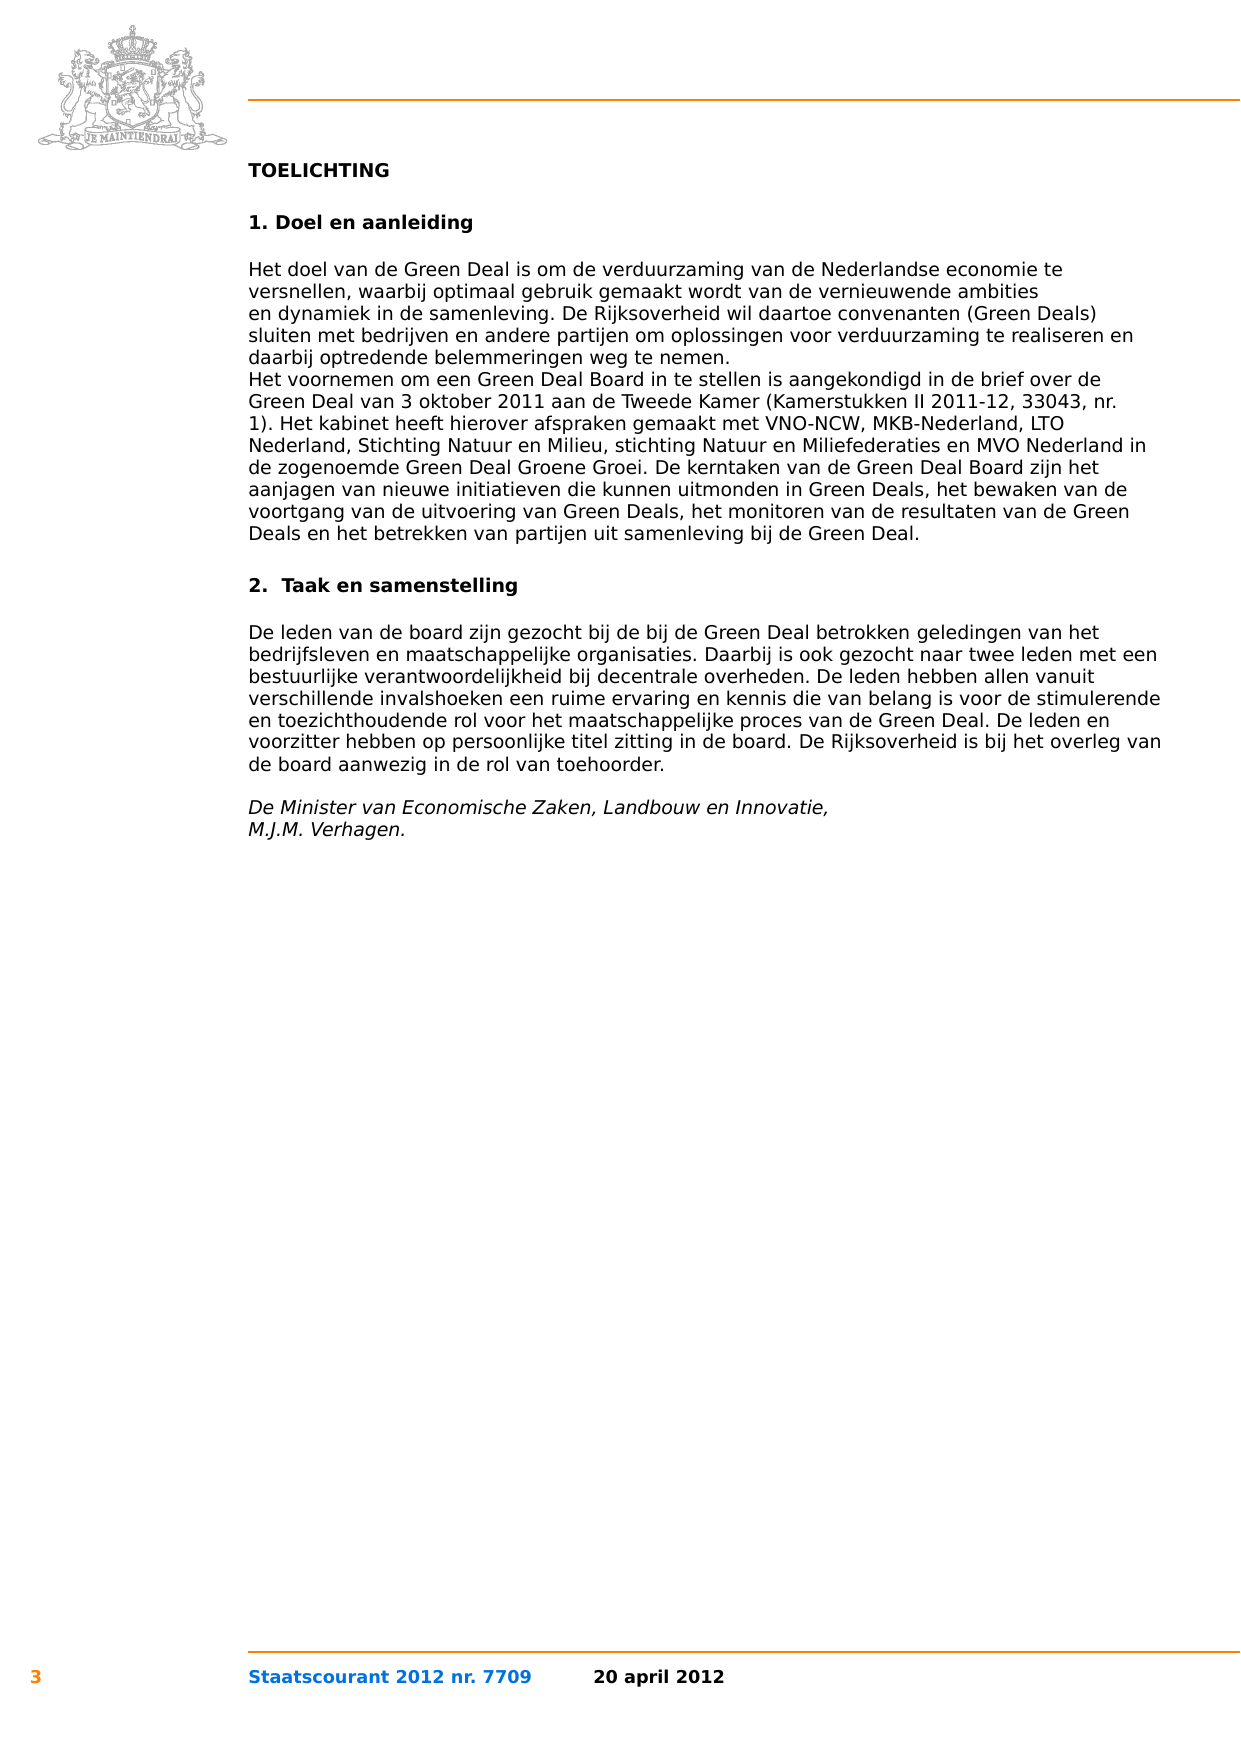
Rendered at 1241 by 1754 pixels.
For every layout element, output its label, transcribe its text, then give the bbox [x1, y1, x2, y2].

subtitle 1. Doel en aanleiding [248, 212, 1163, 234]
text De Minister van Economische Zaken, Landbouw en Innovatie, M.J.M. Verhagen. [248, 797, 1163, 841]
text Het voornemen om een Green Deal Board in te stellen is aangekondigd in de brief over de Green Deal van 3 oktober 2011 aan de Tweede Kamer (Kamerstukken II 2011-12, 33043, nr. 1). Het kabinet heeft hierover afspraken gemaakt met VNO-NCW, MKB-Nederland, LTO Nederland, Stichting Natuur en Milieu, stichting Natuur en Miliefederaties en MVO Nederland in de zogenoemde Green Deal Groene Groei. De kerntaken van de Green Deal Board zijn het aanjagen van nieuwe initiatieven die kunnen uitmonden in Green Deals, het bewaken van de voortgang van de uitvoering van Green Deals, het monitoren van de resultaten van de Green Deals en het betrekken van partijen uit samenleving bij de Green Deal. [248, 369, 1163, 544]
text Het doel van de Green Deal is om de verduurzaming van de Nederlandse economie te versnellen, waarbij optimaal gebruik gemaakt wordt van de vernieuwende ambities en dynamiek in de samenleving. De Rijksoverheid wil daartoe convenanten (Green Deals) sluiten met bedrijven en andere partijen om oplossingen voor verduurzaming te realiseren en daarbij optredende belemmeringen weg te nemen. [248, 259, 1163, 369]
subtitle 2. Taak en samenstelling [248, 574, 1163, 597]
picture [38, 25, 227, 150]
subtitle TOELICHTING [248, 160, 1163, 182]
text De leden van de board zijn gezocht bij de bij de Green Deal betrokken geledingen van het bedrijfsleven en maatschappelijke organisaties. Daarbij is ook gezocht naar twee leden met een bestuurlijke verantwoordelijkheid bij decentrale overheden. De leden hebben allen vanuit verschillende invalshoeken een ruime ervaring en kennis die van belang is voor de stimulerende en toezichthoudende rol voor het maatschappelijke proces van de Green Deal. De leden en voorzitter hebben op persoonlijke titel zitting in de board. De Rijksoverheid is bij het overleg van de board aanwezig in de rol van toehoorder. [248, 622, 1163, 775]
